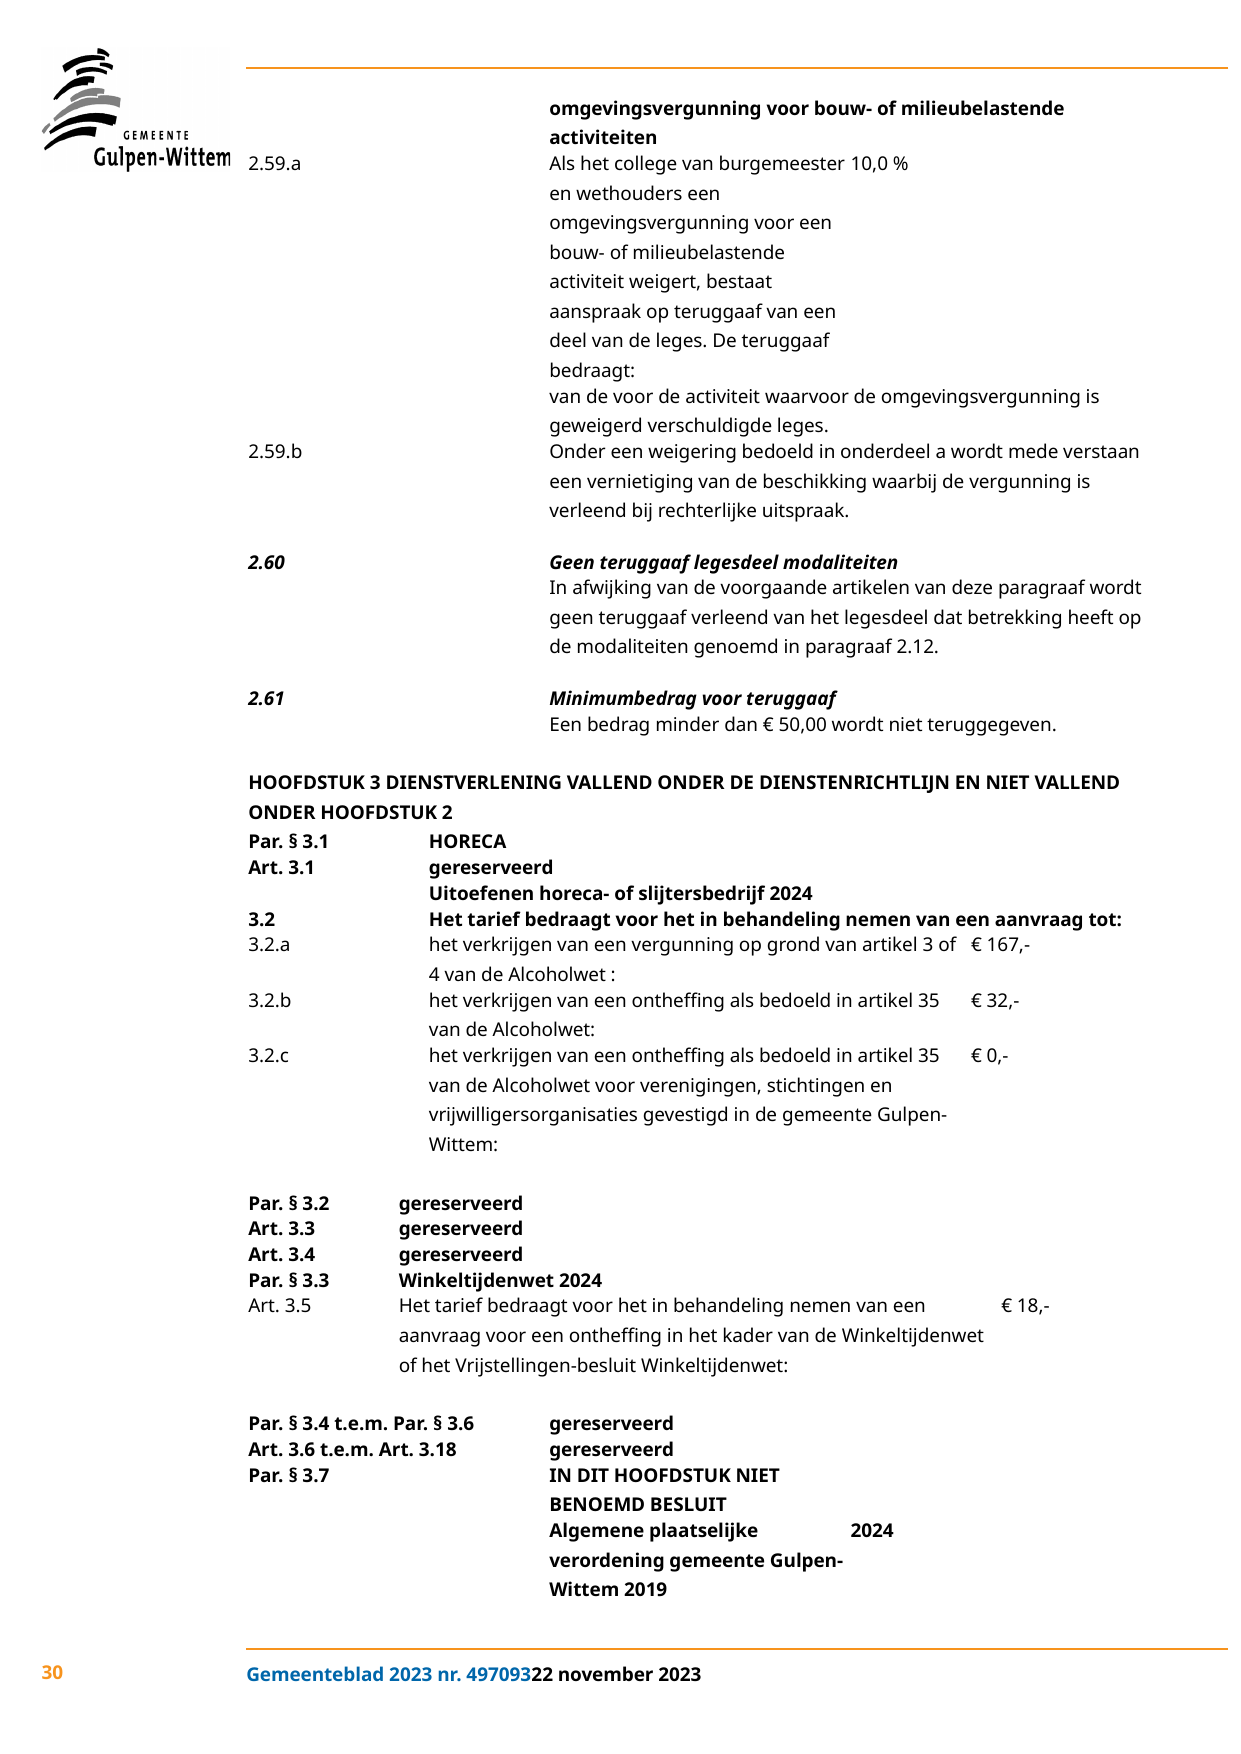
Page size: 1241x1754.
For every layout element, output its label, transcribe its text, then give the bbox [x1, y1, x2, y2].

table_cell Art. 3.5 [248, 1293, 398, 1377]
table_cell [248, 1517, 549, 1602]
table_cell 3.2.b [248, 987, 429, 1042]
table_cell gereserveerd [399, 1241, 1001, 1267]
table_cell 2.59.a [248, 150, 549, 438]
table_header gereserveerd [399, 1190, 1001, 1215]
table_cell IN DIT HOOFDSTUK NIET BENOEMD BESLUIT [549, 1462, 850, 1517]
table_cell 3.2.c [248, 1042, 429, 1157]
table_header gereserveerd [549, 1410, 850, 1436]
table_cell Art. 3.1 [248, 855, 429, 880]
table_header Par. § 3.2 [248, 1190, 398, 1215]
table_cell Als het college van burgemeester en wethouders een omgevingsvergunning voor een bouw- of milieubelastende activiteit weigert, bestaat aanspraak op teruggaaf van een deel van de leges. De teruggaaf bedraagt: [549, 150, 850, 383]
table_header [850, 1410, 1152, 1436]
table_cell Winkeltijdenwet 2024 [399, 1267, 1001, 1293]
table_cell Par. § 3.3 [248, 1267, 398, 1293]
table_cell 2.59.b [248, 438, 549, 523]
table_cell gereserveerd [399, 1215, 1001, 1241]
table_cell € 32,- [971, 987, 1152, 1042]
table_cell [549, 523, 1152, 549]
table_cell € 18,- [1001, 1293, 1152, 1377]
table_cell Art. 3.3 [248, 1215, 398, 1241]
table_cell Het tarief bedraagt voor het in behandeling nemen van een aanvraag voor een ontheffing in het kader van de Winkeltijdenwet of het Vrijstellingen-besluit Winkeltijdenwet: [399, 1293, 1001, 1377]
table_cell [248, 575, 549, 659]
picture [41, 47, 231, 172]
table_cell [1001, 1241, 1152, 1267]
table_cell 2.61 [248, 685, 549, 711]
table_cell 10,0 % [850, 150, 1152, 383]
table_cell [850, 1436, 1152, 1462]
table_cell Art. 3.6 t.e.m. Art. 3.18 [248, 1436, 549, 1462]
table_cell Uitoefenen horeca- of slijtersbedrijf 2024 [429, 880, 1152, 906]
table_cell het verkrijgen van een ontheffing als bedoeld in artikel 35 van de Alcoholwet: [429, 987, 971, 1042]
table_cell Algemene plaatselijke verordening gemeente Gulpen-Wittem 2019 [549, 1517, 850, 1602]
table_cell 3.2 [248, 906, 429, 932]
table_cell Onder een weigering bedoeld in onderdeel a wordt mede verstaan een vernietiging van de beschikking waarbij de vergunning is verleend bij rechterlijke uitspraak. [549, 438, 1152, 523]
table_cell [248, 711, 549, 737]
table_header [1001, 1190, 1152, 1215]
table_cell gereserveerd [429, 855, 1152, 880]
table_header Par. § 3.4 t.e.m. Par. § 3.6 [248, 1410, 549, 1436]
table_cell [1001, 1267, 1152, 1293]
table_cell [850, 1462, 1152, 1517]
table_header HORECA [429, 829, 1152, 854]
table_cell € 167,- [971, 932, 1152, 987]
table_cell [1001, 1215, 1152, 1241]
table_cell [248, 660, 549, 685]
table_cell [248, 95, 549, 150]
table_cell Art. 3.4 [248, 1241, 398, 1267]
table_cell Minimumbedrag voor teruggaaf [549, 685, 1152, 711]
table_cell € 0,- [971, 1042, 1152, 1157]
table_cell Par. § 3.7 [248, 1462, 549, 1517]
table_cell Het tarief bedraagt voor het in behandeling nemen van een aanvraag tot: [429, 906, 1152, 932]
table_cell In afwijking van de voorgaande artikelen van deze paragraaf wordt geen teruggaaf verleend van het legesdeel dat betrekking heeft op de modaliteiten genoemd in paragraaf 2.12. [549, 575, 1152, 659]
table_cell gereserveerd [549, 1436, 850, 1462]
text HOOFDSTUK 3 DIENSTVERLENING VALLEND ONDER DE DIENSTENRICHTLIJN EN NIET VALLEND ONDER HOOFDSTUK 2 [248, 769, 1152, 825]
table_header Par. § 3.1 [248, 829, 429, 854]
table_cell het verkrijgen van een vergunning op grond van artikel 3 of 4 van de Alcoholwet : [429, 932, 971, 987]
table_cell [549, 660, 1152, 685]
table_cell omgevingsvergunning voor bouw- of milieubelastende activiteiten [549, 95, 1152, 150]
table_cell [248, 880, 429, 906]
table_cell 2.60 [248, 549, 549, 574]
table_cell 3.2.a [248, 932, 429, 987]
table_cell Een bedrag minder dan € 50,00 wordt niet teruggegeven. [549, 711, 1152, 737]
table_cell Geen teruggaaf legesdeel modaliteiten [549, 549, 1152, 574]
table_cell het verkrijgen van een ontheffing als bedoeld in artikel 35 van de Alcoholwet voor verenigingen, stichtingen en vrijwilligersorganisaties gevestigd in de gemeente Gulpen-Wittem: [429, 1042, 971, 1157]
table_cell van de voor de activiteit waarvoor de omgevingsvergunning is geweigerd verschuldigde leges. [549, 383, 1152, 438]
table_cell 2024 [850, 1517, 1152, 1602]
table_cell [248, 523, 549, 549]
